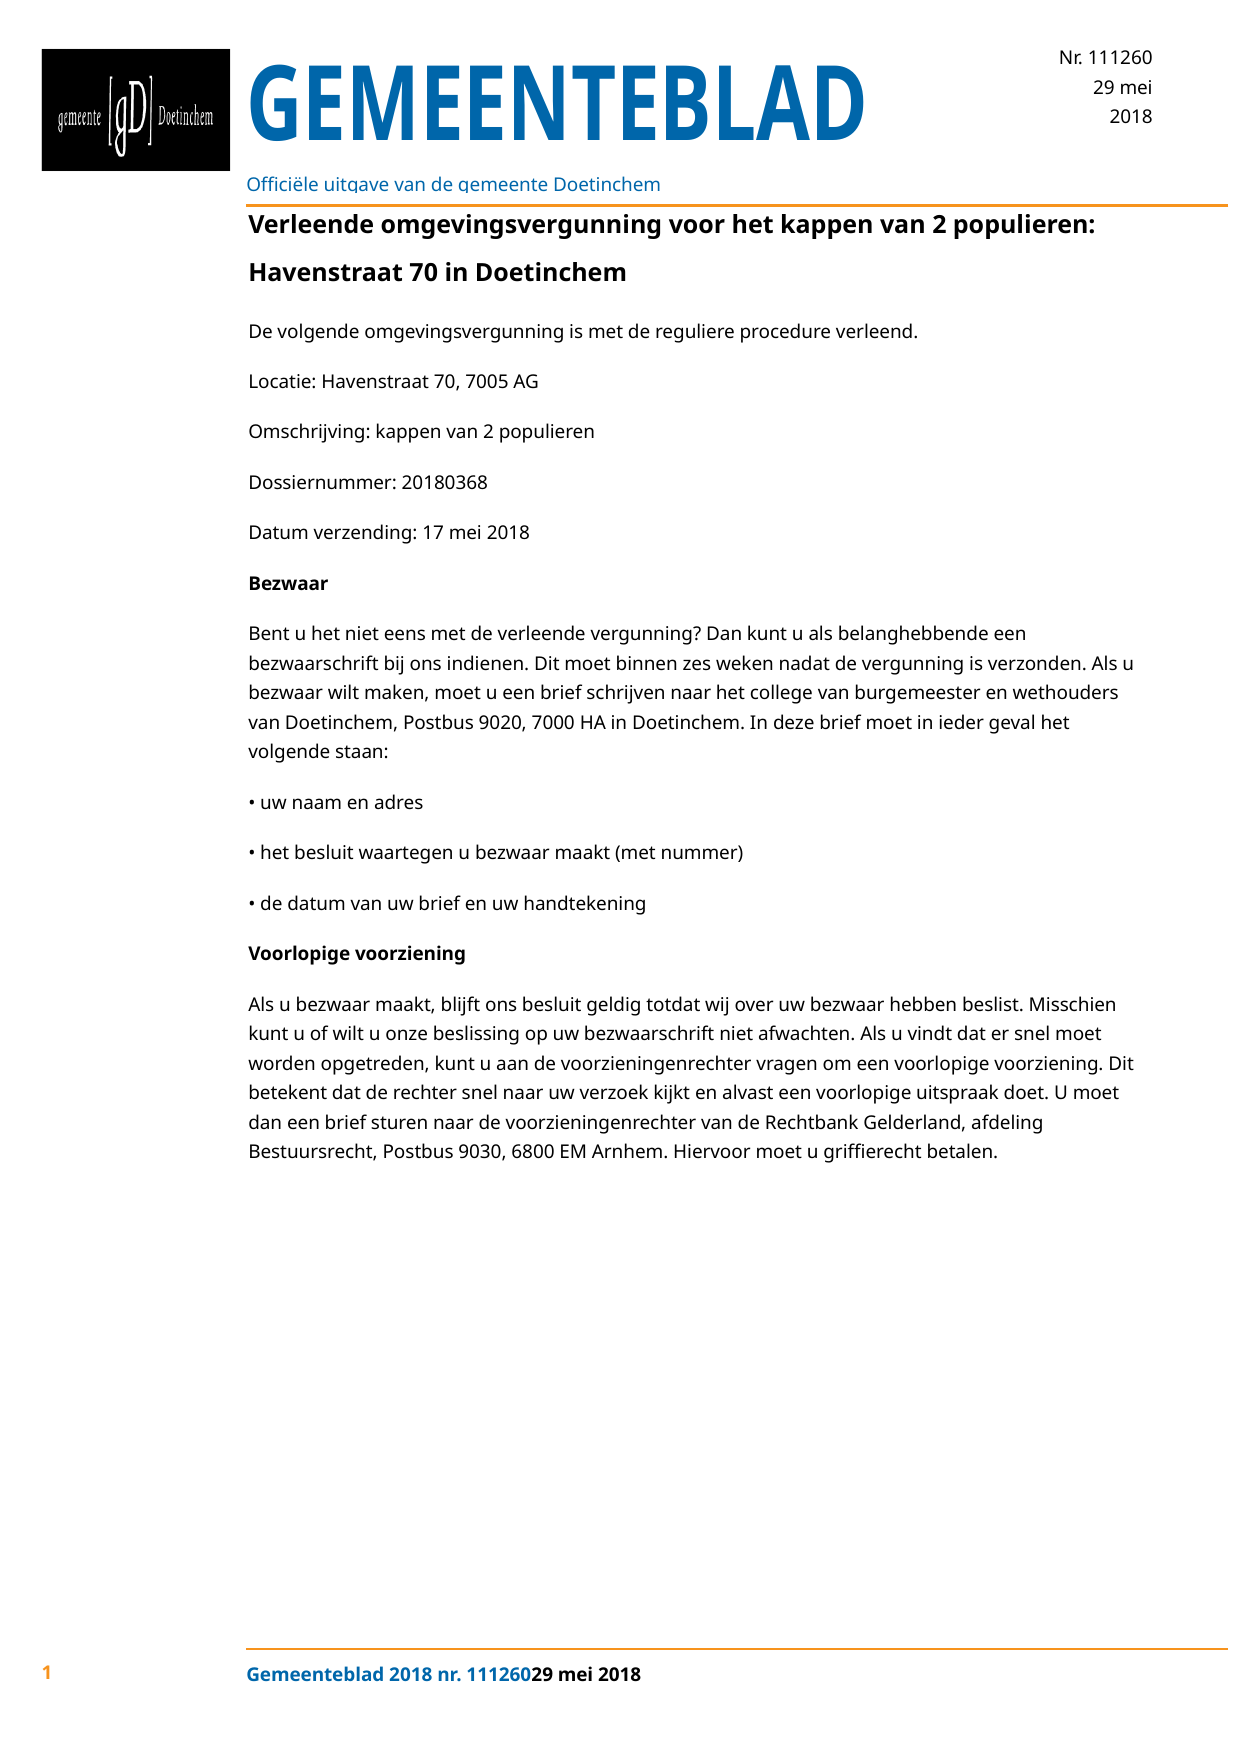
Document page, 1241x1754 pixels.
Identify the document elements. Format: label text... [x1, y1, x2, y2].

text Datum verzending: 17 mei 2018 [248, 519, 1152, 545]
text Dossiernummer: 20180368 [248, 469, 1152, 495]
text De volgende omgevingsvergunning is met de reguliere procedure verleend. [248, 318, 1152, 344]
text • de datum van uw brief en uw handtekening [248, 890, 1152, 916]
text • uw naam en adres [248, 789, 1152, 815]
text • het besluit waartegen u bezwaar maakt (met nummer) [248, 839, 1152, 865]
text Als u bezwaar maakt, blijft ons besluit geldig totdat wij over uw bezwaar hebben beslist. Misschien kunt u of wilt u onze beslissing op uw bezwaarschrift niet afwachten. Als u vindt dat er snel moet worden opgetreden, kunt u aan de voorzieningenrechter vragen om een voorlopige voorziening. Dit betekent dat de rechter snel naar uw verzoek kijkt en alvast een voorlopige uitspraak doet. U moet dan een brief sturen naar de voorzieningenrechter van de Rechtbank Gelderland, afdeling Bestuursrecht, Postbus 9030, 6800 EM Arnhem. Hiervoor moet u griffierecht betalen. [248, 991, 1152, 1164]
text Bent u het niet eens met de verleende vergunning? Dan kunt u als belanghebbende een bezwaarschrift bij ons indienen. Dit moet binnen zes weken nadat de vergunning is verzonden. Als u bezwaar wilt maken, moet u een brief schrijven naar het college van burgemeester en wethouders van Doetinchem, Postbus 9020, 7000 HA in Doetinchem. In deze brief moet in ieder geval het volgende staan: [248, 620, 1152, 764]
text Voorlopige voorziening [248, 940, 1152, 966]
text Locatie: Havenstraat 70, 7005 AG [248, 368, 1152, 394]
text Verleende omgevingsvergunning voor het kappen van 2 populieren: Havenstraat 70 in Doetinchem [248, 207, 1152, 288]
picture [41, 47, 231, 172]
text Omschrijving: kappen van 2 populieren [248, 419, 1152, 444]
text Bezwaar [248, 570, 1152, 596]
